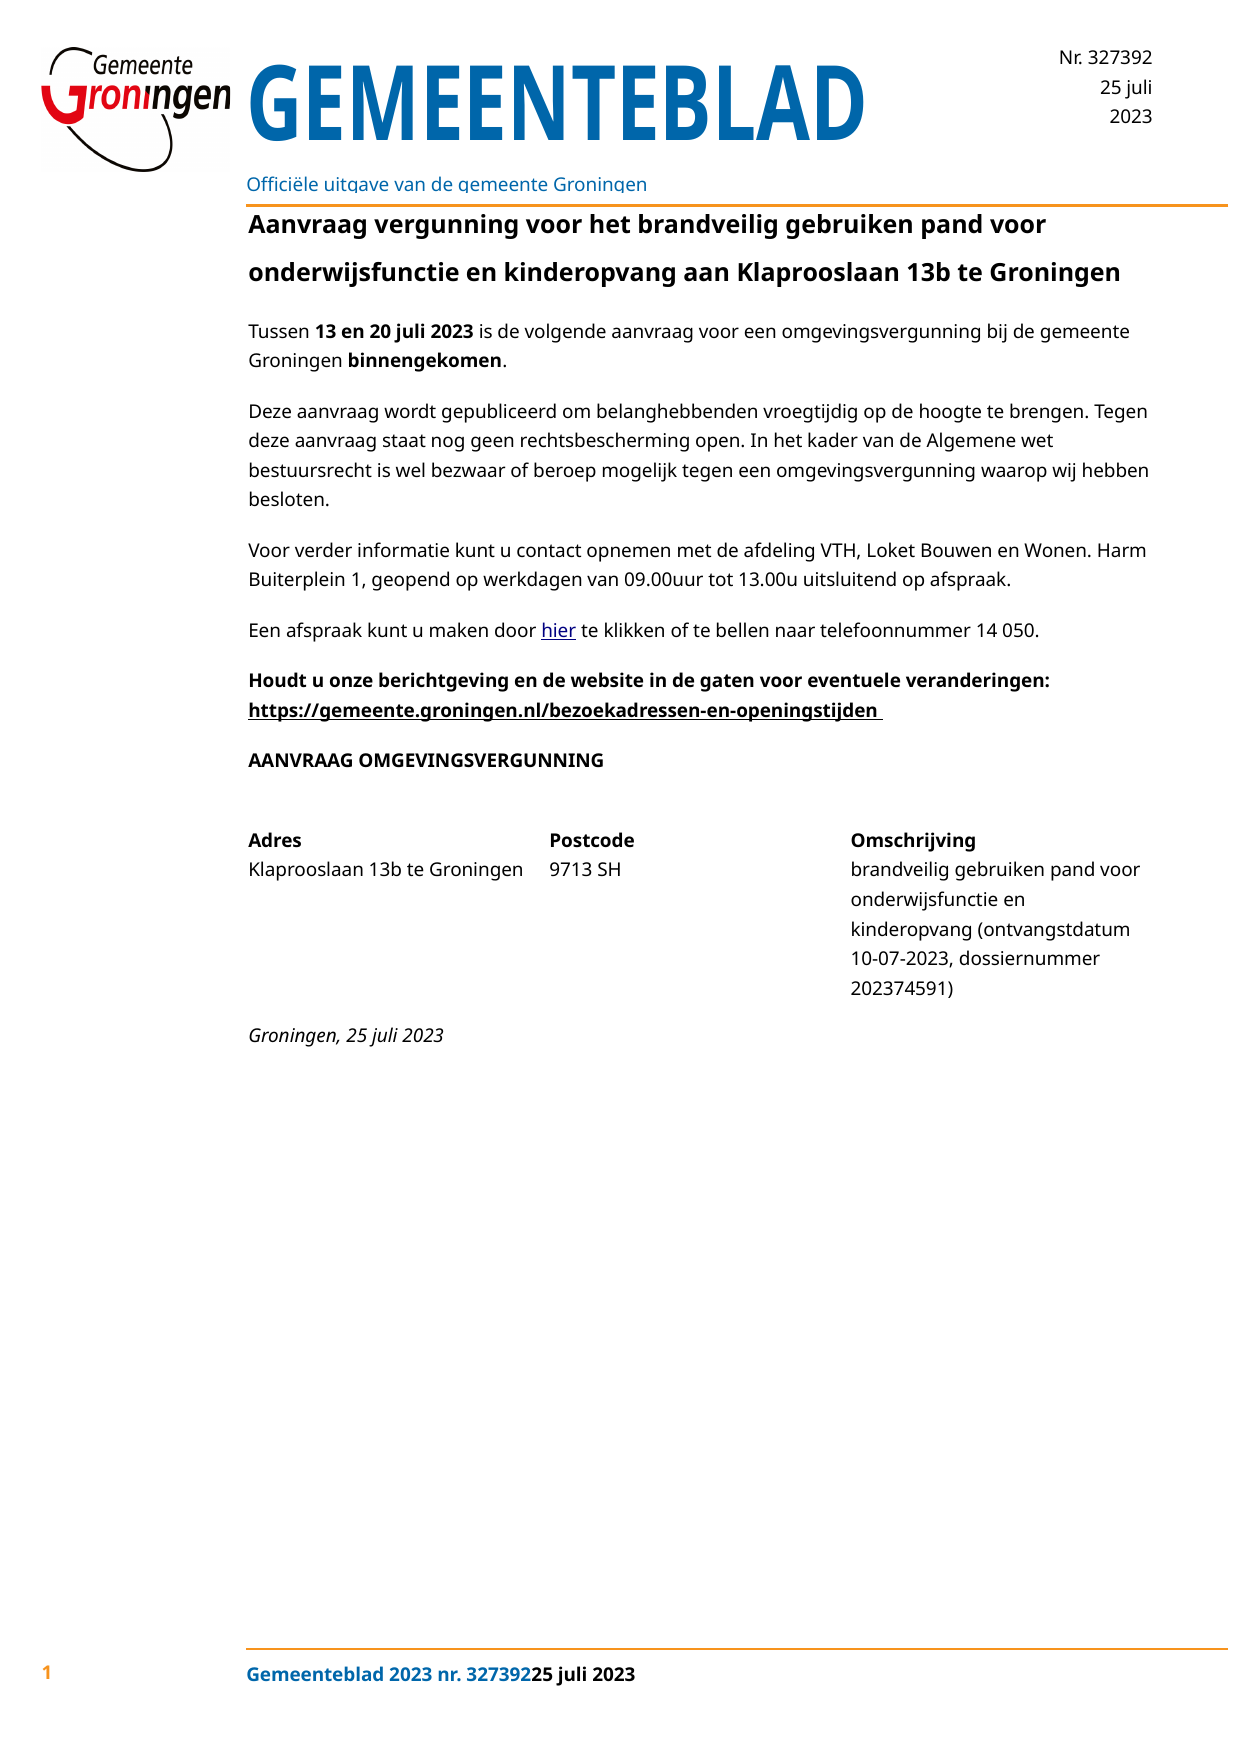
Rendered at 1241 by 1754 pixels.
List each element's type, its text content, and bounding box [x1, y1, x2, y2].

text Groningen, 25 juli 2023 [248, 1022, 1152, 1048]
text Aanvraag vergunning voor het brandveilig gebruiken pand voor onderwijsfunctie en kinderopvang aan Klaprooslaan 13b te Groningen [248, 207, 1152, 288]
table_header Omschrijving [850, 828, 1152, 853]
text Voor verder informatie kunt u contact opnemen met de afdeling VTH, Loket Bouwen en Wonen. Harm Buiterplein 1, geopend op werkdagen van 09.00uur tot 13.00u uitsluitend op afspraak. [248, 537, 1152, 592]
table_header Klaprooslaan 13b te Groningen [248, 857, 549, 1001]
table_header Postcode [549, 828, 850, 853]
text Tussen 13 en 20 juli 2023 is de volgende aanvraag voor een omgevingsvergunning bij de gemeente Groningen binnengekomen. [248, 318, 1152, 373]
table_header brandveilig gebruiken pand voor onderwijsfunctie en kinderopvang (ontvangstdatum 10-07-2023, dossiernummer 202374591) [850, 857, 1152, 1001]
text Deze aanvraag wordt gepubliceerd om belanghebbenden vroegtijdig op de hoogte te brengen. Tegen deze aanvraag staat nog geen rechtsbescherming open. In het kader van de Algemene wet bestuursrecht is wel bezwaar of beroep mogelijk tegen een omgevingsvergunning waarop wij hebben besloten. [248, 398, 1152, 512]
table_header Adres [248, 828, 549, 853]
text Een afspraak kunt u maken door hier te klikken of te bellen naar telefoonnummer 14 050. [248, 617, 1152, 643]
text Houdt u onze berichtgeving en de website in de gaten voor eventuele veranderingen: https://gemeente.groningen.nl/bezoekadressen-en-openingstijden [248, 667, 1152, 723]
table_header 9713 SH [549, 857, 850, 1001]
picture [41, 47, 231, 172]
text AANVRAAG OMGEVINGSVERGUNNING [248, 747, 1152, 773]
